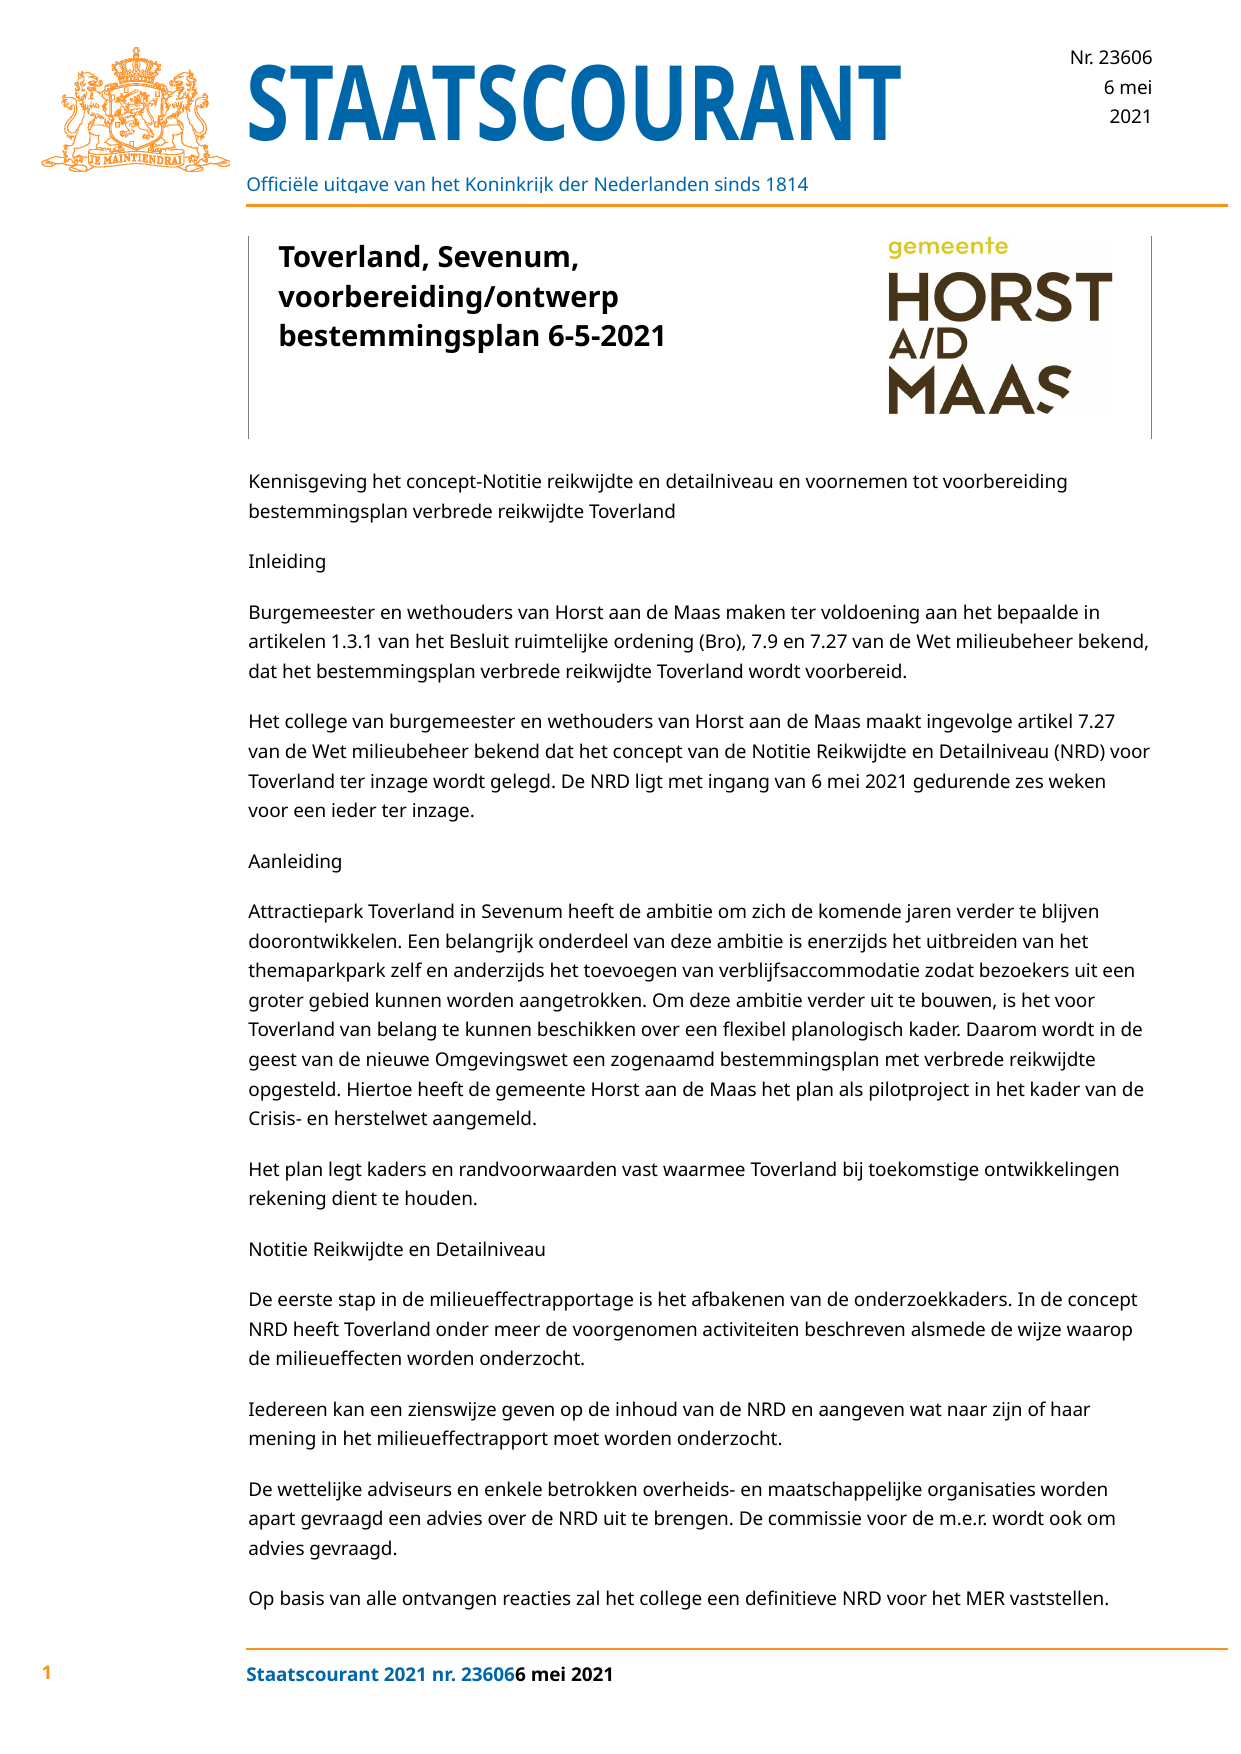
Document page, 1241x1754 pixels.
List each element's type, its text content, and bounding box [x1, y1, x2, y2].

text Aanleiding [248, 848, 1152, 873]
table_header [1113, 236, 1151, 413]
table_header [850, 236, 888, 413]
table_header Toverland, Sevenum, voorbereiding/ontwerp bestemmingsplan 6-5-2021 [249, 236, 850, 439]
text Inleiding [248, 549, 1152, 574]
text Op basis van alle ontvangen reacties zal het college een definitieve NRD voor het MER vaststellen. [248, 1585, 1152, 1611]
text Het college van burgemeester en wethouders van Horst aan de Maas maakt ingevolge artikel 7.27 van de Wet milieubeheer bekend dat het concept van de Notitie Reikwijdte en Detailniveau (NRD) voor Toverland ter inzage wordt gelegd. De NRD ligt met ingang van 6 mei 2021 gedurende zes weken voor een ieder ter inzage. [248, 709, 1152, 823]
text Notitie Reikwijdte en Detailniveau [248, 1236, 1152, 1261]
picture [41, 47, 231, 172]
text De wettelijke adviseurs en enkele betrokken overheids- en maatschappelijke organisaties worden apart gevraagd een advies over de NRD uit te brengen. De commissie voor de m.e.r. wordt ook om advies gevraagd. [248, 1476, 1152, 1561]
text Iedereen kan een zienswijze geven op de inhoud van de NRD en aangeven wat naar zijn of haar mening in het milieueffectrapport moet worden onderzocht. [248, 1396, 1152, 1451]
text De eerste stap in de milieueffectrapportage is het afbakenen van de onderzoekkaders. In de concept NRD heeft Toverland onder meer de voorgenomen activiteiten beschreven alsmede de wijze waarop de milieueffecten worden onderzocht. [248, 1286, 1152, 1371]
text Het plan legt kaders en randvoorwaarden vast waarmee Toverland bij toekomstige ontwikkelingen rekening dient te houden. [248, 1156, 1152, 1211]
text Attractiepark Toverland in Sevenum heeft de ambitie om zich de komende jaren verder te blijven doorontwikkelen. Een belangrijk onderdeel van deze ambitie is enerzijds het uitbreiden van het themaparkpark zelf en anderzijds het toevoegen van verblijfsaccommodatie zodat bezoekers uit een groter gebied kunnen worden aangetrokken. Om deze ambitie verder uit te bouwen, is het voor Toverland van belang te kunnen beschikken over een flexibel planologisch kader. Daarom wordt in de geest van de nieuwe Omgevingswet een zogenaamd bestemmingsplan met verbrede reikwijdte opgesteld. Hiertoe heeft de gemeente Horst aan de Maas het plan als pilotproject in het kader van de Crisis- en herstelwet aangemeld. [248, 898, 1152, 1131]
text Kennisgeving het concept-Notitie reikwijdte en detailniveau en voornemen tot voorbereiding bestemmingsplan verbrede reikwijdte Toverland [248, 469, 1152, 524]
table_header [850, 414, 1151, 439]
picture [888, 236, 1113, 414]
text Burgemeester en wethouders van Horst aan de Maas maken ter voldoening aan het bepaalde in artikelen 1.3.1 van het Besluit ruimtelijke ordening (Bro), 7.9 en 7.27 van de Wet milieubeheer bekend, dat het bestemmingsplan verbrede reikwijdte Toverland wordt voorbereid. [248, 599, 1152, 684]
